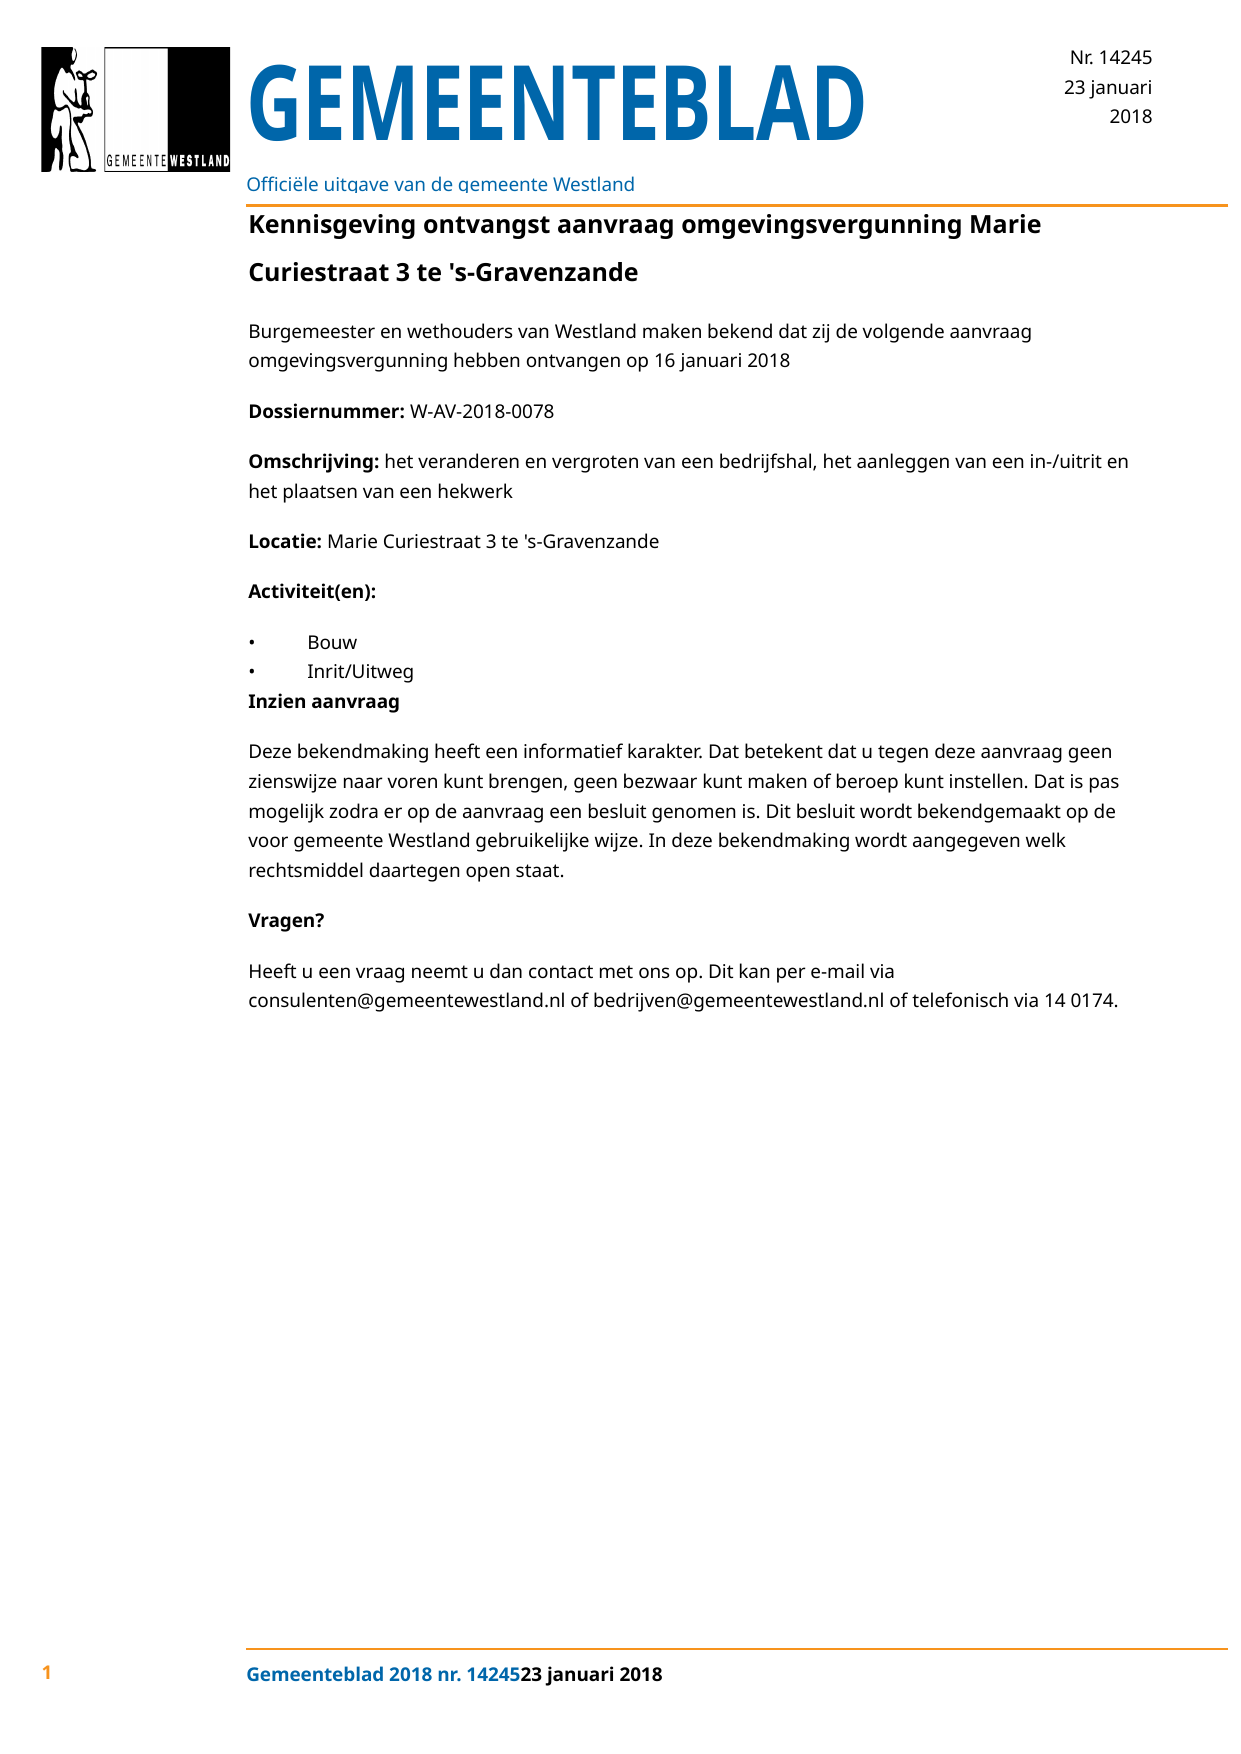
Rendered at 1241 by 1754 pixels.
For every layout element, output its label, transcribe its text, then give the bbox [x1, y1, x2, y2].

text Dossiernummer: W-AV-2018-0078 [248, 398, 1152, 424]
text Inzien aanvraag [248, 688, 1152, 714]
text Burgemeester en wethouders van Westland maken bekend dat zij de volgende aanvraag omgevingsvergunning hebben ontvangen op 16 januari 2018 [248, 318, 1152, 373]
text Locatie: Marie Curiestraat 3 te 's-Gravenzande [248, 528, 1152, 554]
text Activiteit(en): [248, 579, 1152, 604]
text Vragen? [248, 907, 1152, 933]
text Deze bekendmaking heeft een informatief karakter. Dat betekent dat u tegen deze aanvraag geen zienswijze naar voren kunt brengen, geen bezwaar kunt maken of beroep kunt instellen. Dat is pas mogelijk zodra er op de aanvraag een besluit genomen is. Dit besluit wordt bekendgemaakt op de voor gemeente Westland gebruikelijke wijze. In deze bekendmaking wordt aangegeven welk rechtsmiddel daartegen open staat. [248, 739, 1152, 883]
picture [41, 47, 231, 172]
text Kennisgeving ontvangst aanvraag omgevingsvergunning Marie Curiestraat 3 te 's-Gravenzande [248, 207, 1152, 288]
list Bouw [248, 629, 1152, 655]
list Inrit/Uitweg [248, 659, 1152, 684]
text Omschrijving: het veranderen en vergroten van een bedrijfshal, het aanleggen van een in-/uitrit en het plaatsen van een hekwerk [248, 448, 1152, 504]
text Heeft u een vraag neemt u dan contact met ons op. Dit kan per e-mail via consulenten@gemeentewestland.nl of bedrijven@gemeentewestland.nl of telefonisch via 14 0174. [248, 958, 1152, 1013]
